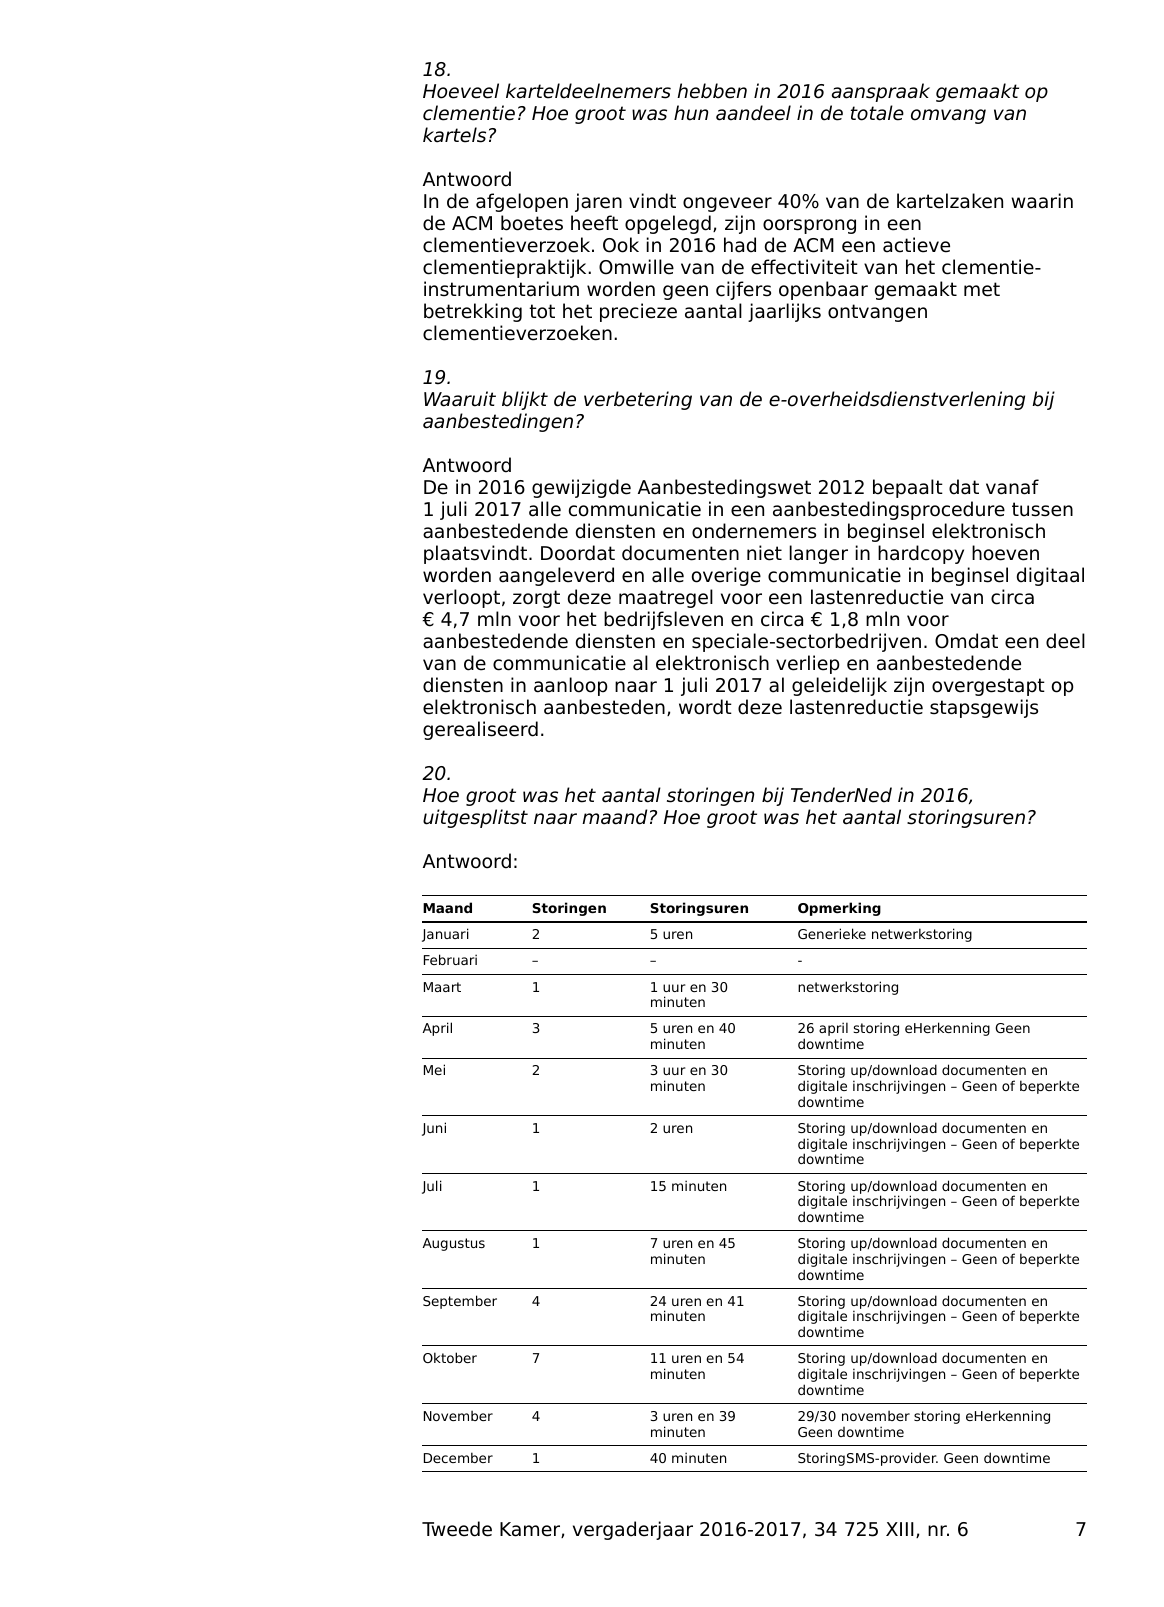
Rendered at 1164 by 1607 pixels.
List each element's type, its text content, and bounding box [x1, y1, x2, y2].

table_cell – [526, 949, 644, 974]
table_cell 5 uren en 40 minuten [644, 1017, 791, 1057]
table_cell Mei [422, 1059, 526, 1115]
table_cell – [644, 949, 791, 974]
table_cell StoringSMS-provider. Geen downtime [791, 1446, 1087, 1471]
text Waaruit blijkt de verbetering van de e-overheidsdienstverlening bij aanbestedingen? [422, 389, 1087, 433]
table_cell September [422, 1289, 526, 1345]
table_cell Februari [422, 949, 526, 974]
table_cell 7 [526, 1346, 644, 1403]
table_cell April [422, 1017, 526, 1057]
text 19. [422, 367, 1087, 389]
table_cell Juni [422, 1116, 526, 1173]
text 18. [422, 59, 1087, 81]
table_cell 1 [526, 1231, 644, 1288]
table_cell Oktober [422, 1346, 526, 1403]
table_cell 4 [526, 1404, 644, 1445]
table_cell December [422, 1446, 526, 1471]
text Antwoord: [422, 851, 1087, 873]
table_cell 1 [526, 975, 644, 1016]
table_cell 3 uur en 30 minuten [644, 1059, 791, 1115]
table_cell 7 uren en 45 minuten [644, 1231, 791, 1288]
table_cell Januari [422, 923, 526, 947]
table_header Opmerking [791, 896, 1087, 921]
table_cell 5 uren [644, 923, 791, 947]
table_cell Storing up/download documenten en digitale inschrijvingen – Geen of beperkte downtime [791, 1059, 1087, 1115]
table_cell 24 uren en 41 minuten [644, 1289, 791, 1345]
table_cell Maart [422, 975, 526, 1016]
table_cell 40 minuten [644, 1446, 791, 1471]
table_cell 4 [526, 1289, 644, 1345]
table_cell 1 [526, 1116, 644, 1173]
text 20. [422, 763, 1087, 785]
table_cell Storing up/download documenten en digitale inschrijvingen – Geen of beperkte downtime [791, 1174, 1087, 1230]
table_header Storingen [526, 896, 644, 921]
table_cell Generieke netwerkstoring [791, 923, 1087, 947]
text Antwoord [422, 169, 1087, 191]
table_cell 26 april storing eHerkenning Geen downtime [791, 1017, 1087, 1057]
table_header Storingsuren [644, 896, 791, 921]
table_cell 2 [526, 923, 644, 947]
table_cell netwerkstoring [791, 975, 1087, 1016]
text In de afgelopen jaren vindt ongeveer 40% van de kartelzaken waarin de ACM boetes heeft opgelegd, zijn oorsprong in een clementieverzoek. Ook in 2016 had de ACM een actieve clementiepraktijk. Omwille van de effectiviteit van het clementie-instrumentarium worden geen cijfers openbaar gemaakt met betrekking tot het precieze aantal jaarlijks ontvangen clementieverzoeken. [422, 191, 1087, 345]
table_cell Augustus [422, 1231, 526, 1288]
table_cell Storing up/download documenten en digitale inschrijvingen – Geen of beperkte downtime [791, 1231, 1087, 1288]
text Antwoord [422, 455, 1087, 477]
table_cell 2 uren [644, 1116, 791, 1173]
table_cell 29/30 november storing eHerkenning Geen downtime [791, 1404, 1087, 1445]
table_cell Storing up/download documenten en digitale inschrijvingen – Geen of beperkte downtime [791, 1289, 1087, 1345]
text De in 2016 gewijzigde Aanbestedingswet 2012 bepaalt dat vanaf 1 juli 2017 alle communicatie in een aanbestedingsprocedure tussen aanbestedende diensten en ondernemers in beginsel elektronisch plaatsvindt. Doordat documenten niet langer in hardcopy hoeven worden aangeleverd en alle overige communicatie in beginsel digitaal verloopt, zorgt deze maatregel voor een lastenreductie van circa € 4,7 mln voor het bedrijfsleven en circa € 1,8 mln voor aanbestedende diensten en speciale-sectorbedrijven. Omdat een deel van de communicatie al elektronisch verliep en aanbestedende diensten in aanloop naar 1 juli 2017 al geleidelijk zijn overgestapt op elektronisch aanbesteden, wordt deze lastenreductie stapsgewijs gerealiseerd. [422, 477, 1087, 741]
table_cell Juli [422, 1174, 526, 1230]
table_cell 2 [526, 1059, 644, 1115]
table_cell 3 uren en 39 minuten [644, 1404, 791, 1445]
table_cell Storing up/download documenten en digitale inschrijvingen – Geen of beperkte downtime [791, 1116, 1087, 1173]
table_cell 1 [526, 1174, 644, 1230]
table_cell 3 [526, 1017, 644, 1057]
table_cell November [422, 1404, 526, 1445]
table_cell 1 uur en 30 minuten [644, 975, 791, 1016]
table_cell 1 [526, 1446, 644, 1471]
table_cell 11 uren en 54 minuten [644, 1346, 791, 1403]
table_cell - [791, 949, 1087, 974]
table_cell Storing up/download documenten en digitale inschrijvingen – Geen of beperkte downtime [791, 1346, 1087, 1403]
text Hoe groot was het aantal storingen bij TenderNed in 2016, uitgesplitst naar maand? Hoe groot was het aantal storingsuren? [422, 785, 1087, 829]
text Hoeveel karteldeelnemers hebben in 2016 aanspraak gemaakt op clementie? Hoe groot was hun aandeel in de totale omvang van kartels? [422, 81, 1087, 147]
table_header Maand [422, 896, 526, 921]
table_cell 15 minuten [644, 1174, 791, 1230]
